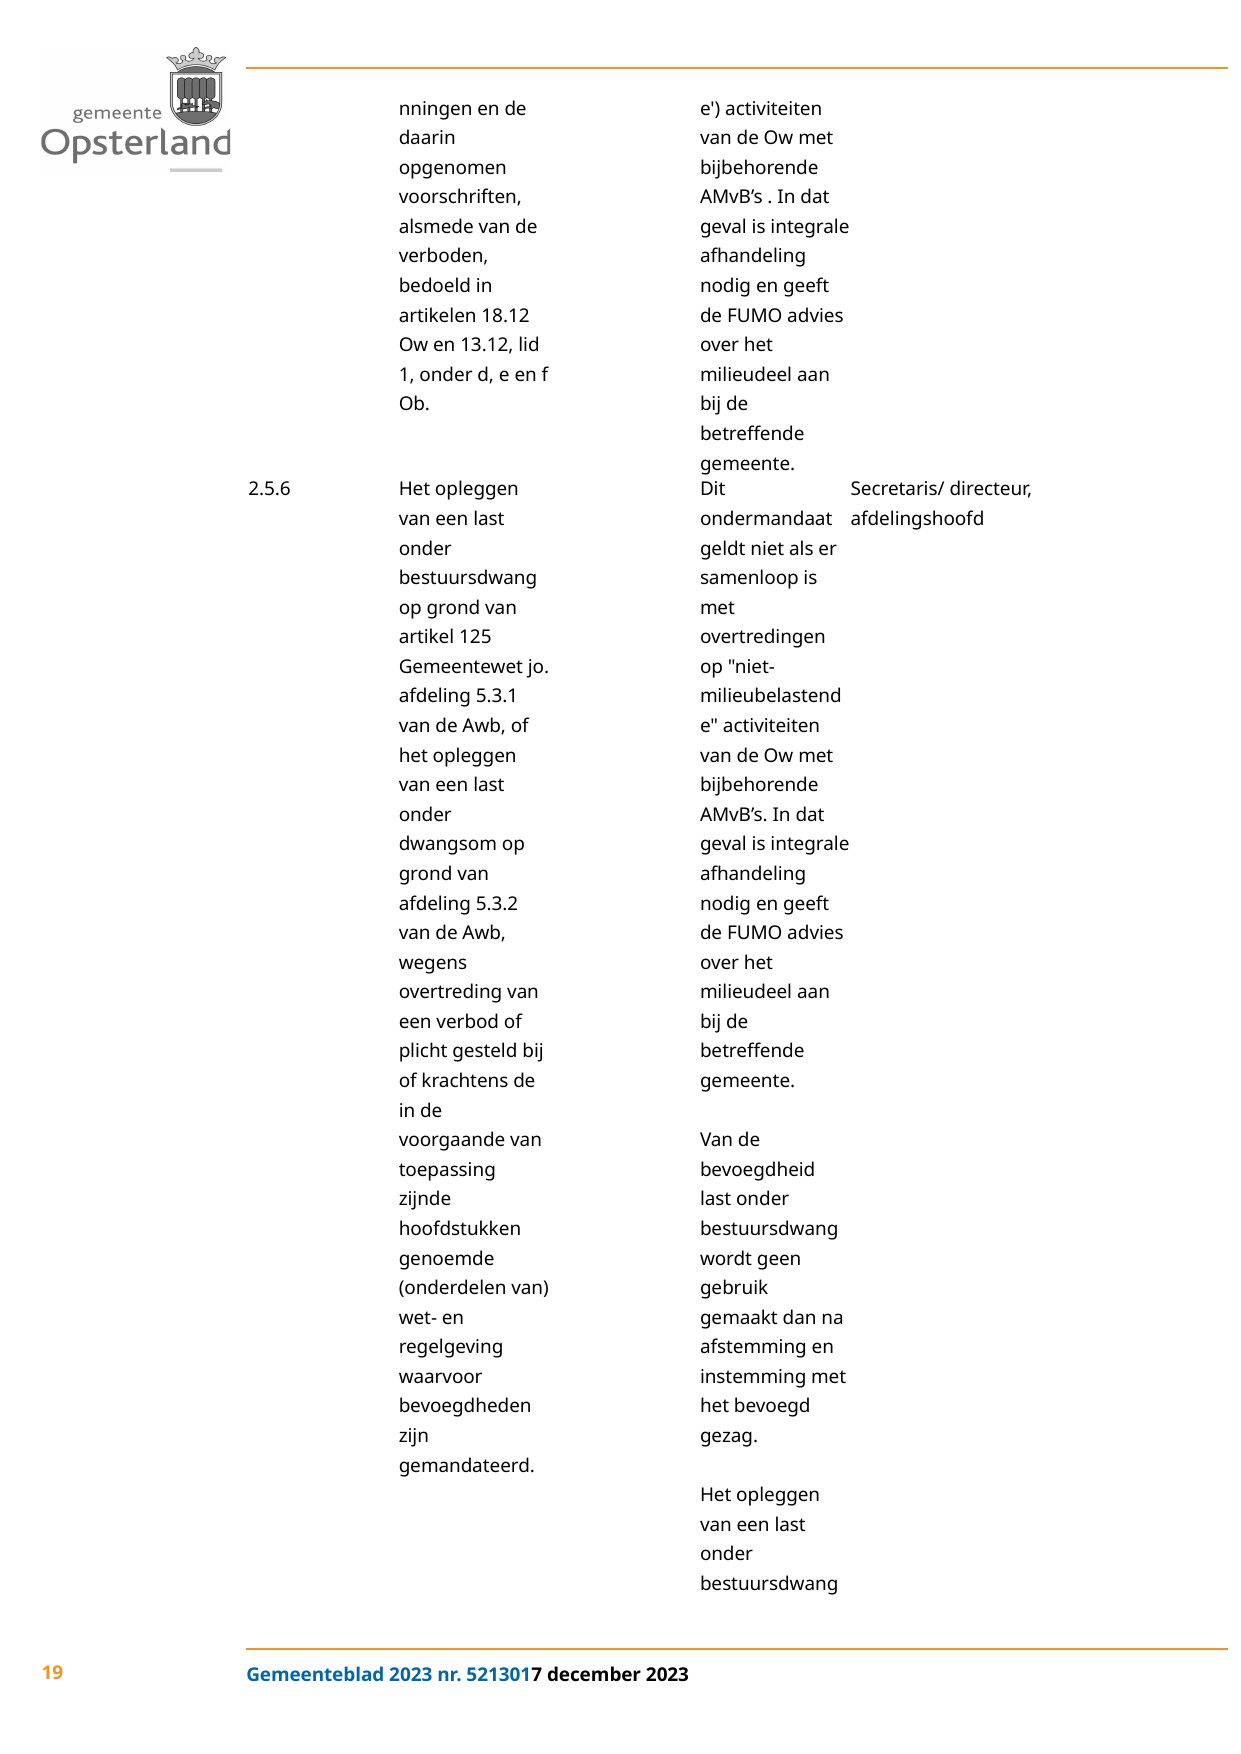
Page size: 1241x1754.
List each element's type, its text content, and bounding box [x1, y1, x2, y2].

table_cell e') activiteiten van de Ow met bijbehorende AMvB’s . In dat geval is integrale afhandeling nodig en geeft de FUMO advies over het milieudeel aan bij de betreffende gemeente. [700, 95, 850, 476]
table_cell [549, 476, 700, 1596]
table_cell nningen en de daarin opgenomen voorschriften, alsmede van de verboden, bedoeld in artikelen 18.12 Ow en 13.12, lid 1, onder d, e en f Ob. [399, 95, 549, 476]
table_cell Dit ondermandaat geldt niet als er samenloop is met overtredingen op "niet-milieubelastende" activiteiten van de Ow met bijbehorende AMvB’s. In dat geval is integrale afhandeling nodig en geeft de FUMO advies over het milieudeel aan bij de betreffende gemeente. Van de bevoegdheid last onder bestuursdwang wordt geen gebruik gemaakt dan na afstemming en instemming met het bevoegd gezag. Het opleggen van een last onder bestuursdwang [700, 476, 850, 1596]
table_cell Het opleggen van een last onder bestuursdwang op grond van artikel 125 Gemeentewet jo. afdeling 5.3.1 van de Awb, of het opleggen van een last onder dwangsom op grond van afdeling 5.3.2 van de Awb, wegens overtreding van een verbod of plicht gesteld bij of krachtens de in de voorgaande van toepassing zijnde hoofdstukken genoemde (onderdelen van) wet- en regelgeving waarvoor bevoegdheden zijn gemandateerd. [399, 476, 549, 1596]
table_cell [549, 95, 700, 476]
table_cell [850, 95, 1152, 476]
table_cell 2.5.6 [248, 476, 398, 1596]
table_cell Secretaris/ directeur, afdelingshoofd [850, 476, 1152, 1596]
picture [41, 47, 231, 172]
table_cell [248, 95, 398, 476]
